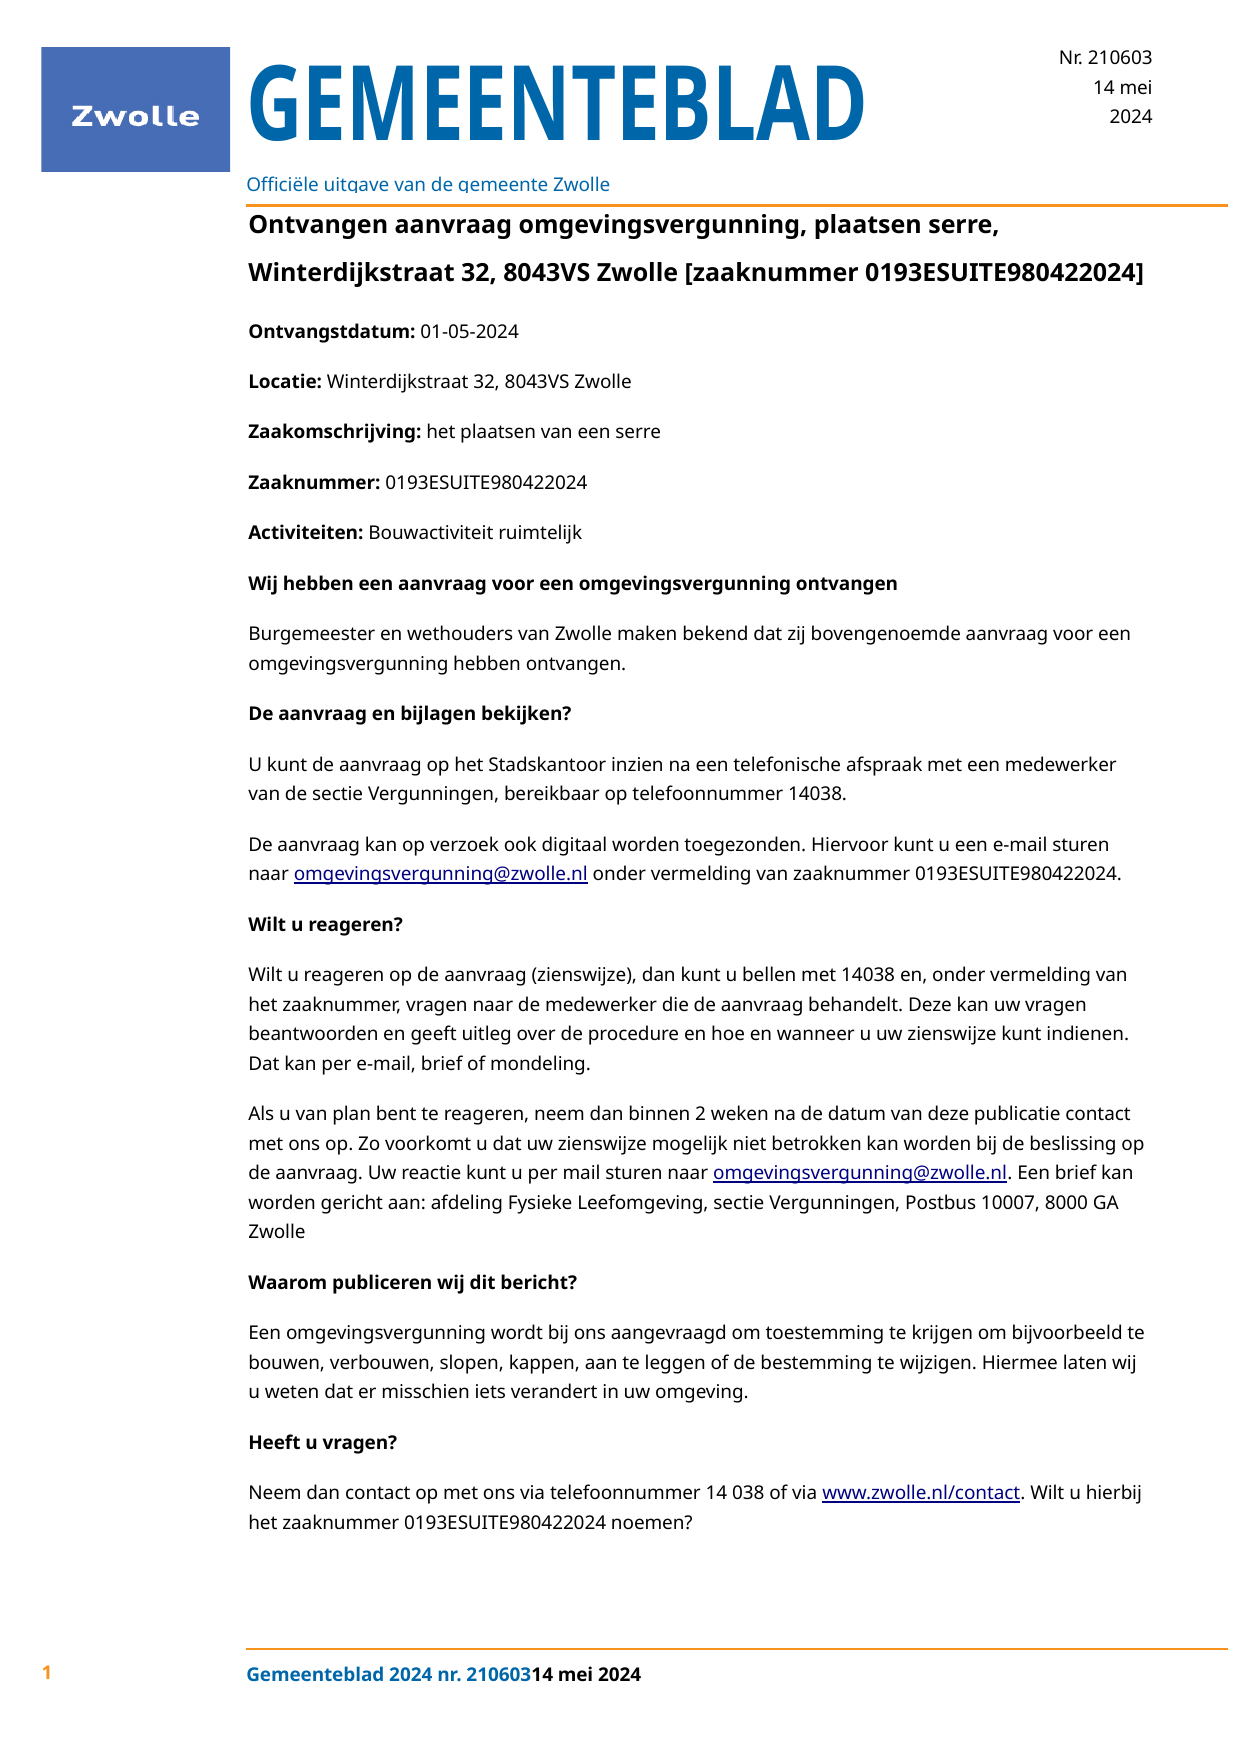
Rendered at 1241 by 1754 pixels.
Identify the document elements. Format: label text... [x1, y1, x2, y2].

text Zaaknummer: 0193ESUITE980422024 [248, 469, 1152, 495]
text Ontvangstdatum: 01-05-2024 [248, 318, 1152, 344]
text De aanvraag en bijlagen bekijken? [248, 700, 1152, 726]
text De aanvraag kan op verzoek ook digitaal worden toegezonden. Hiervoor kunt u een e-mail sturen naar omgevingsvergunning@zwolle.nl onder vermelding van zaaknummer 0193ESUITE980422024. [248, 831, 1152, 886]
text Waarom publiceren wij dit bericht? [248, 1269, 1152, 1295]
text U kunt de aanvraag op het Stadskantoor inzien na een telefonische afspraak met een medewerker van de sectie Vergunningen, bereikbaar op telefoonnummer 14038. [248, 751, 1152, 806]
text Als u van plan bent te reageren, neem dan binnen 2 weken na de datum van deze publicatie contact met ons op. Zo voorkomt u dat uw zienswijze mogelijk niet betrokken kan worden bij de beslissing op de aanvraag. Uw reactie kunt u per mail sturen naar omgevingsvergunning@zwolle.nl. Een brief kan worden gericht aan: afdeling Fysieke Leefomgeving, sectie Vergunningen, Postbus 10007, 8000 GA Zwolle [248, 1100, 1152, 1244]
text Burgemeester en wethouders van Zwolle maken bekend dat zij bovengenoemde aanvraag voor een omgevingsvergunning hebben ontvangen. [248, 620, 1152, 676]
text Ontvangen aanvraag omgevingsvergunning, plaatsen serre, Winterdijkstraat 32, 8043VS Zwolle [zaaknummer 0193ESUITE980422024] [248, 207, 1152, 288]
text Activiteiten: Bouwactiviteit ruimtelijk [248, 519, 1152, 545]
text Zaakomschrijving: het plaatsen van een serre [248, 419, 1152, 444]
text Een omgevingsvergunning wordt bij ons aangevraagd om toestemming te krijgen om bijvoorbeeld te bouwen, verbouwen, slopen, kappen, aan te leggen of de bestemming te wijzigen. Hiermee laten wij u weten dat er misschien iets verandert in uw omgeving. [248, 1319, 1152, 1404]
text Wij hebben een aanvraag voor een omgevingsvergunning ontvangen [248, 570, 1152, 596]
text Wilt u reageren? [248, 911, 1152, 937]
text Neem dan contact op met ons via telefoonnummer 14 038 of via www.zwolle.nl/contact. Wilt u hierbij het zaaknummer 0193ESUITE980422024 noemen? [248, 1479, 1152, 1535]
text Heeft u vragen? [248, 1429, 1152, 1455]
picture [41, 47, 231, 172]
text Locatie: Winterdijkstraat 32, 8043VS Zwolle [248, 368, 1152, 394]
text Wilt u reageren op de aanvraag (zienswijze), dan kunt u bellen met 14038 en, onder vermelding van het zaaknummer, vragen naar de medewerker die de aanvraag behandelt. Deze kan uw vragen beantwoorden en geeft uitleg over de procedure en hoe en wanneer u uw zienswijze kunt indienen. Dat kan per e-mail, brief of mondeling. [248, 961, 1152, 1076]
